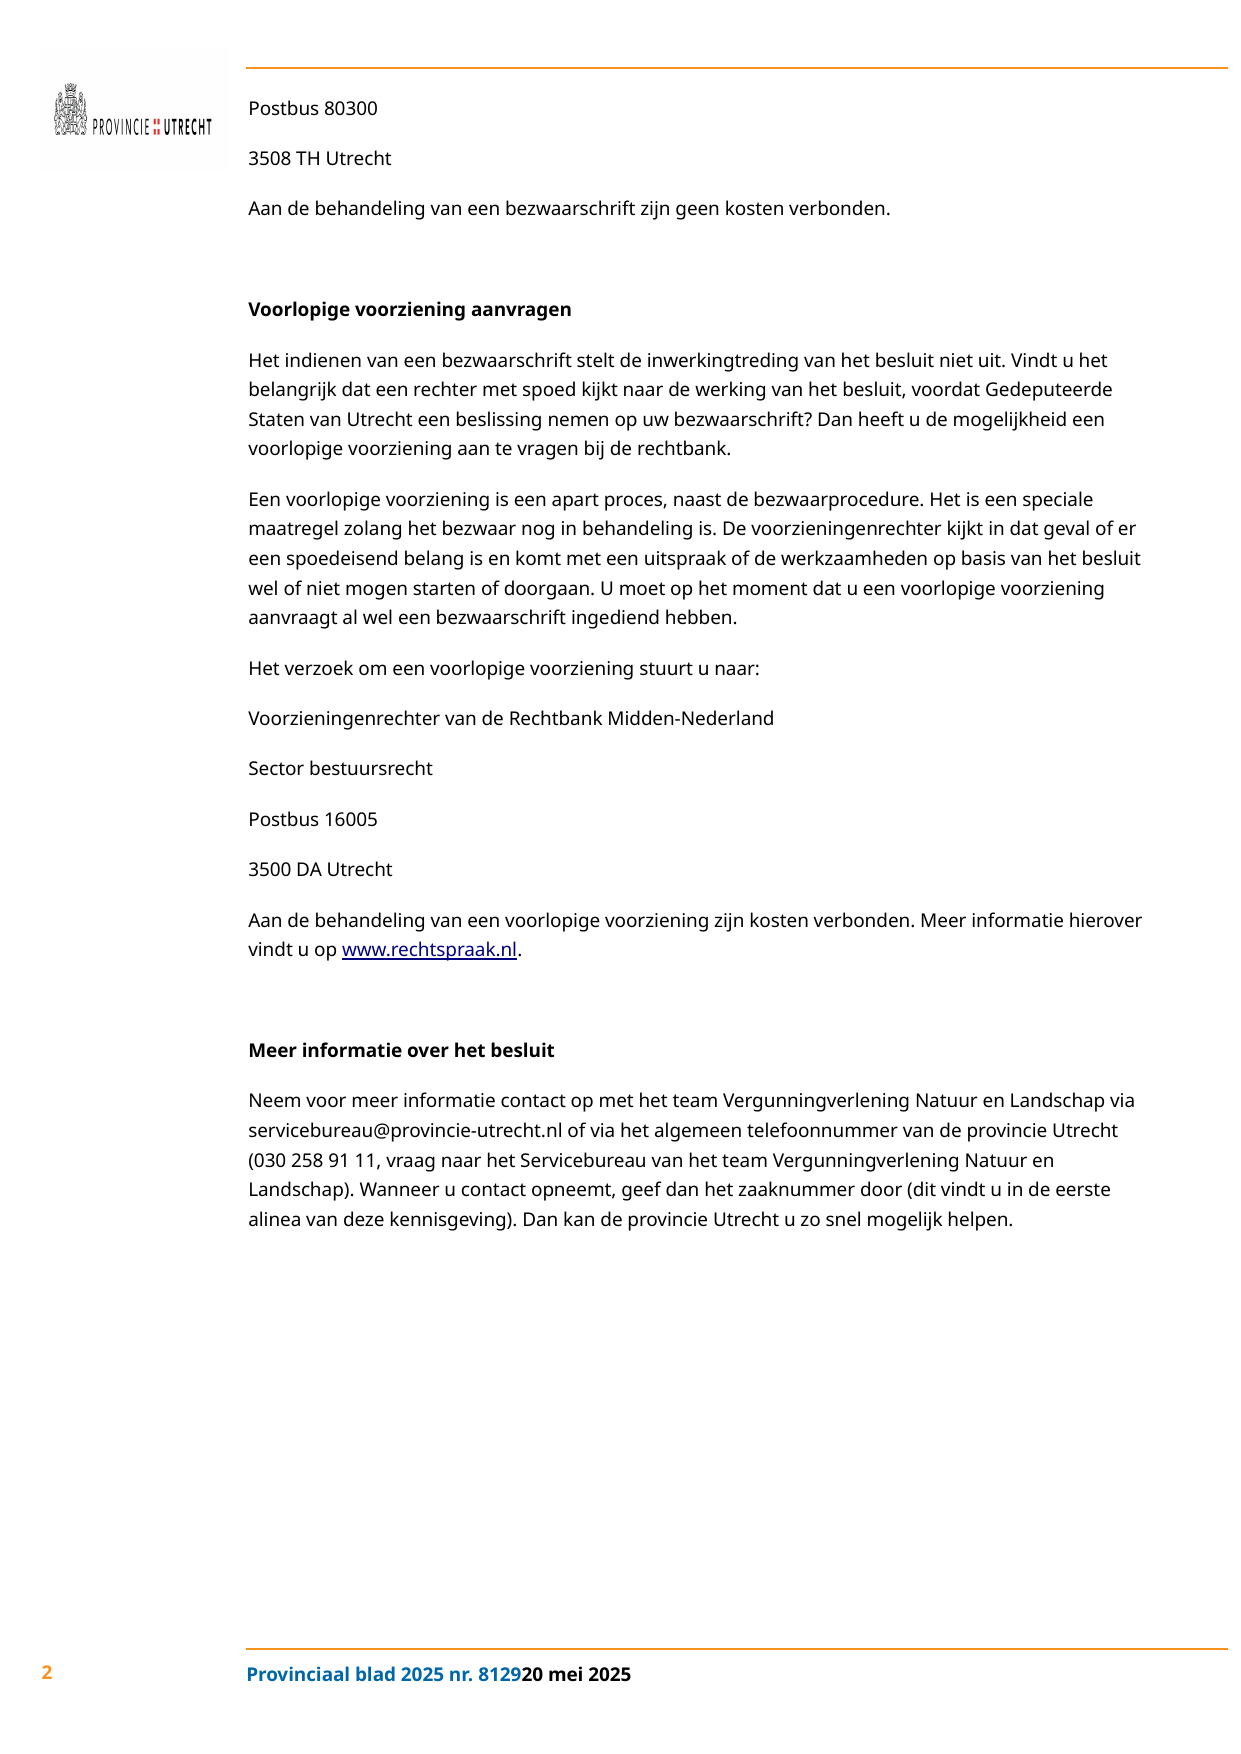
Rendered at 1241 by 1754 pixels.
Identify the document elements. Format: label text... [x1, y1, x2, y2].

text Neem voor meer informatie contact op met het team Vergunningverlening Natuur en Landschap via servicebureau@provincie-utrecht.nl of via het algemeen telefoonnummer van de provincie Utrecht (030 258 91 11, vraag naar het Servicebureau van het team Vergunningverlening Natuur en Landschap). Wanneer u contact opneemt, geef dan het zaaknummer door (dit vindt u in de eerste alinea van deze kennisgeving). Dan kan de provincie Utrecht u zo snel mogelijk helpen. [248, 1088, 1152, 1232]
text Voorlopige voorziening aanvragen [248, 296, 1152, 322]
text Het indienen van een bezwaarschrift stelt de inwerkingtreding van het besluit niet uit. Vindt u het belangrijk dat een rechter met spoed kijkt naar de werking van het besluit, voordat Gedeputeerde Staten van Utrecht een beslissing nemen op uw bezwaarschrift? Dan heeft u de mogelijkheid een voorlopige voorziening aan te vragen bij de rechtbank. [248, 347, 1152, 461]
text Het verzoek om een voorlopige voorziening stuurt u naar: [248, 655, 1152, 681]
text Meer informatie over het besluit [248, 1037, 1152, 1063]
text Postbus 80300 [248, 95, 1152, 121]
text Aan de behandeling van een bezwaarschrift zijn geen kosten verbonden. [248, 196, 1152, 221]
text Een voorlopige voorziening is een apart proces, naast de bezwaarprocedure. Het is een speciale maatregel zolang het bezwaar nog in behandeling is. De voorzieningenrechter kijkt in dat geval of er een spoedeisend belang is en komt met een uitspraak of de werkzaamheden op basis van het besluit wel of niet mogen starten of doorgaan. U moet op het moment dat u een voorlopige voorziening aanvraagt al wel een bezwaarschrift ingediend hebben. [248, 486, 1152, 630]
text Sector bestuursrecht [248, 756, 1152, 781]
text Aan de behandeling van een voorlopige voorziening zijn kosten verbonden. Meer informatie hierover vindt u op www.rechtspraak.nl. [248, 907, 1152, 962]
text Voorzieningenrechter van de Rechtbank Midden-Nederland [248, 705, 1152, 731]
text 3508 TH Utrecht [248, 145, 1152, 171]
text Postbus 16005 [248, 806, 1152, 832]
picture [41, 47, 231, 172]
text 3500 DA Utrecht [248, 856, 1152, 882]
